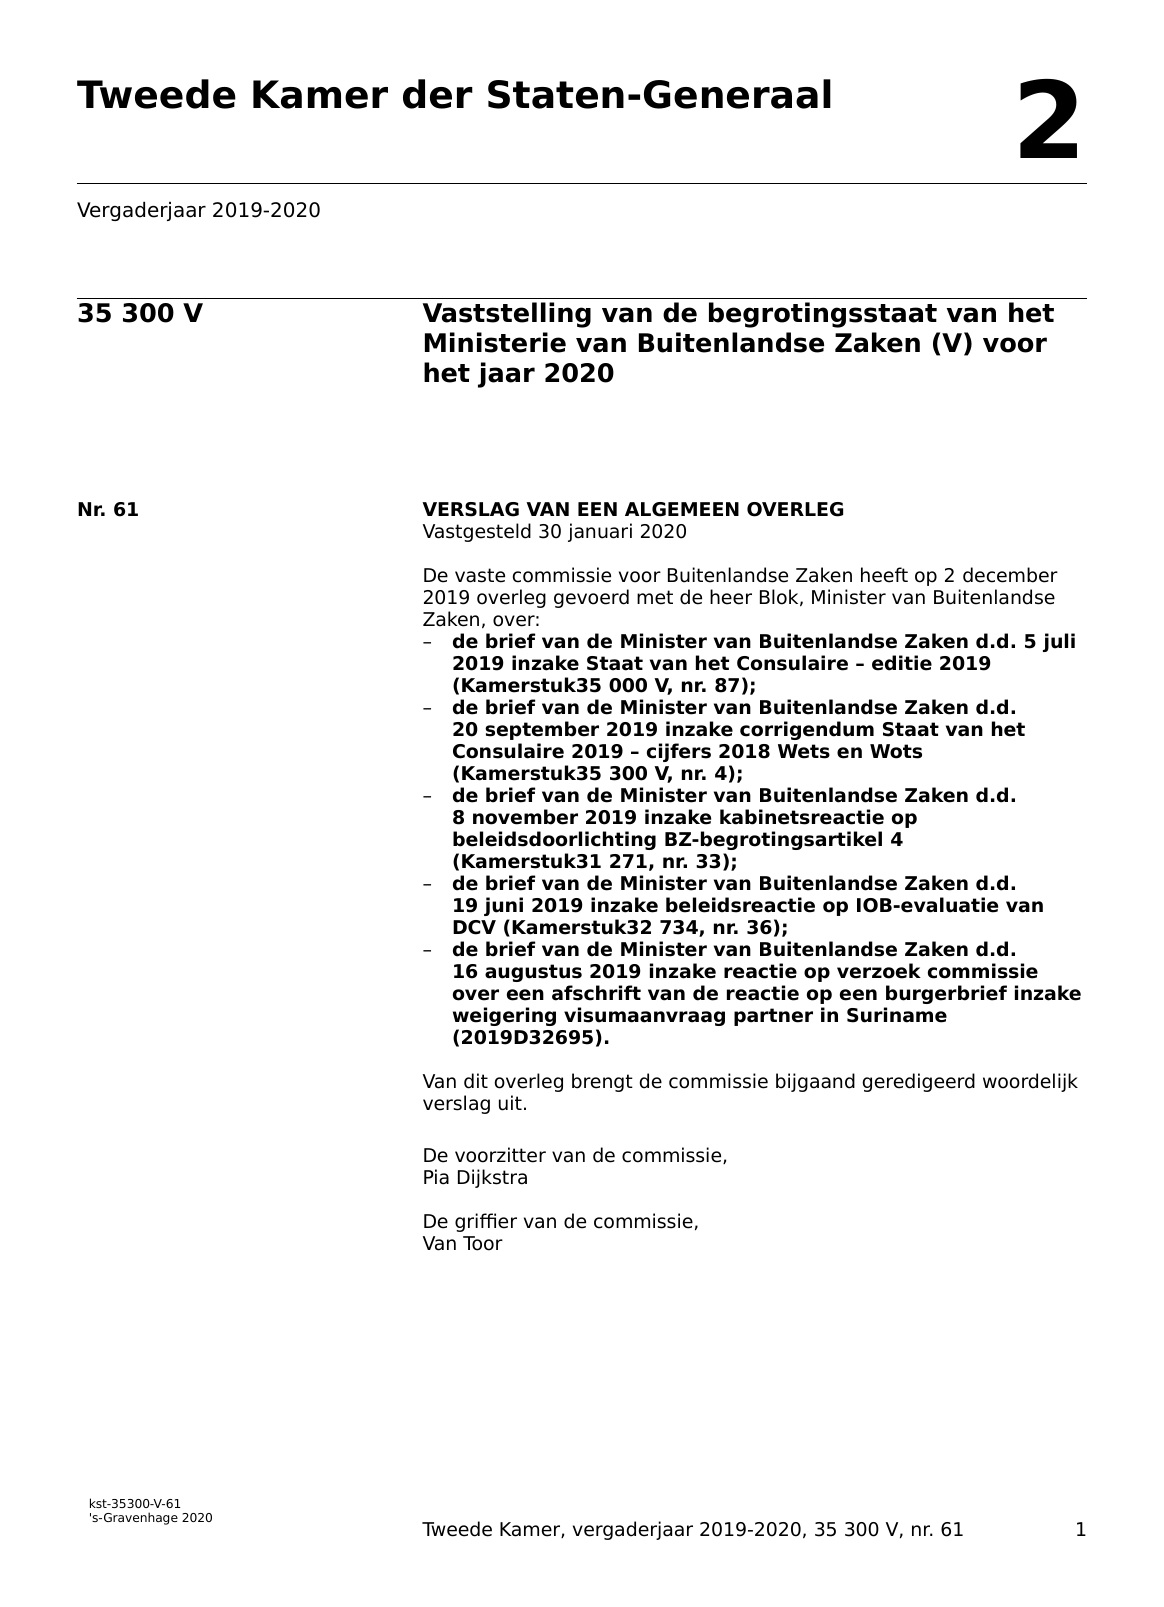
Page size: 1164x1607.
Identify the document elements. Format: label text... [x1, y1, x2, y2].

text De vaste commissie voor Buitenlandse Zaken heeft op 2 december 2019 overleg gevoerd met de heer Blok, Minister van Buitenlandse Zaken, over: [422, 565, 1087, 631]
table_header 2 [886, 59, 1087, 183]
subtitle 35 300 V Vaststelling van de begrotingsstaat van het Ministerie van Buitenlandse Zaken (V) voor het jaar 2020 [77, 299, 1087, 388]
subtitle Nr. 61 VERSLAG VAN EEN ALGEMEEN OVERLEG [77, 499, 1087, 521]
text kst-35300-V-61 [88, 1497, 323, 1511]
text – de brief van de Minister van Buitenlandse Zaken d.d. 16 augustus 2019 inzake reactie op verzoek commissie over een afschrift van de reactie op een burgerbrief inzake weigering visumaanvraag partner in Suriname (2019D32695). [422, 939, 1087, 1049]
text Vastgesteld 30 januari 2020 [422, 521, 1087, 543]
text 's-Gravenhage 2020 [88, 1511, 323, 1525]
text Van dit overleg brengt de commissie bijgaand geredigeerd woordelijk verslag uit. [422, 1071, 1087, 1115]
text – de brief van de Minister van Buitenlandse Zaken d.d. 8 november 2019 inzake kabinetsreactie op beleidsdoorlichting BZ-begrotingsartikel 4 (Kamerstuk31 271, nr. 33); [422, 785, 1087, 873]
text – de brief van de Minister van Buitenlandse Zaken d.d. 5 juli 2019 inzake Staat van het Consulaire – editie 2019 (Kamerstuk35 000 V, nr. 87); [422, 631, 1087, 697]
table_cell Vergaderjaar 2019-2020 [77, 184, 1087, 298]
table_header Tweede Kamer der Staten-Generaal [77, 59, 886, 183]
text – de brief van de Minister van Buitenlandse Zaken d.d. 19 juni 2019 inzake beleidsreactie op IOB-evaluatie van DCV (Kamerstuk32 734, nr. 36); [422, 873, 1087, 939]
text De griffier van de commissie, Van Toor [422, 1211, 1087, 1255]
text – de brief van de Minister van Buitenlandse Zaken d.d. 20 september 2019 inzake corrigendum Staat van het Consulaire 2019 – cijfers 2018 Wets en Wots (Kamerstuk35 300 V, nr. 4); [422, 697, 1087, 785]
text De voorzitter van de commissie, Pia Dijkstra [422, 1145, 1087, 1189]
